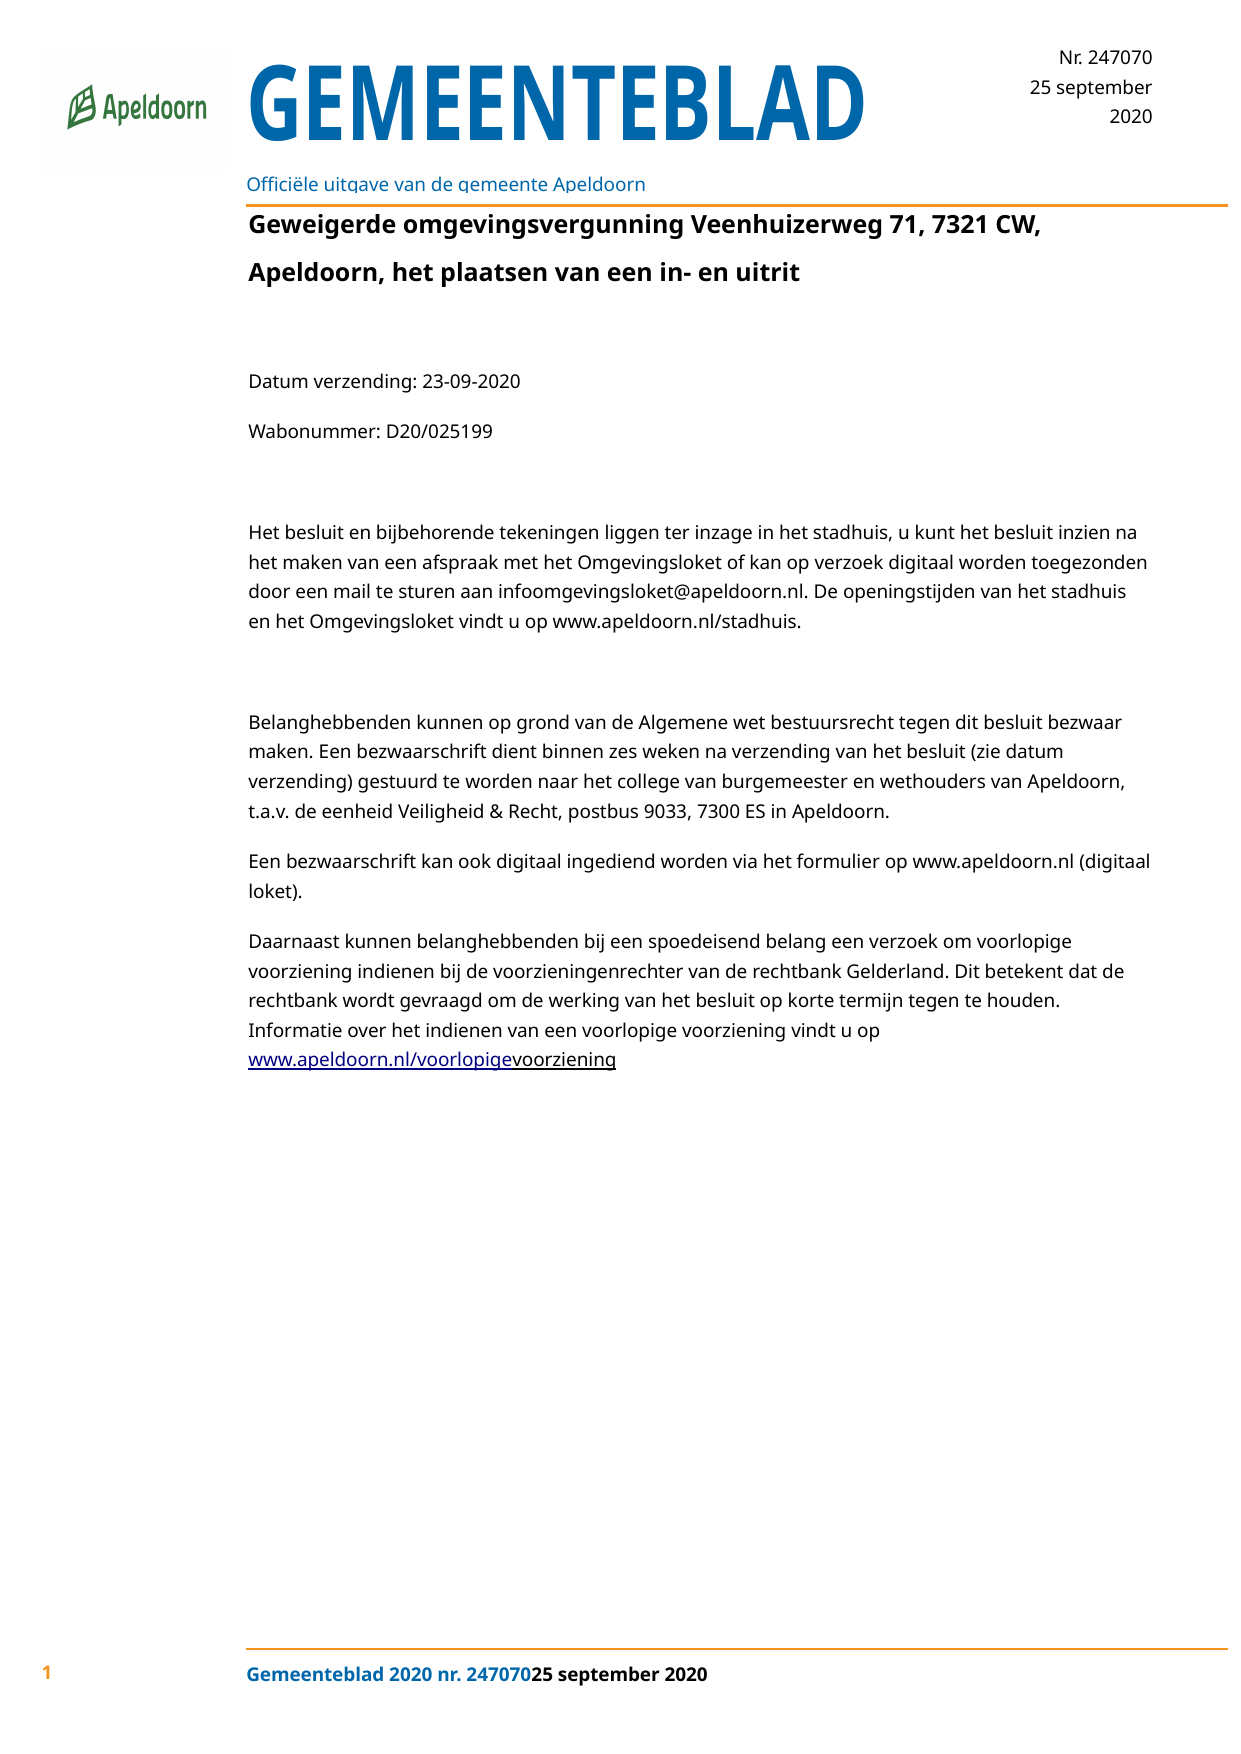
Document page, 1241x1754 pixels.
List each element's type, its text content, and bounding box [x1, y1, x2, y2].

text Wabonummer: D20/025199 [248, 419, 1152, 444]
text Belanghebbenden kunnen op grond van de Algemene wet bestuursrecht tegen dit besluit bezwaar maken. Een bezwaarschrift dient binnen zes weken na verzending van het besluit (zie datum verzending) gestuurd te worden naar het college van burgemeester en wethouders van Apeldoorn, t.a.v. de eenheid Veiligheid & Recht, postbus 9033, 7300 ES in Apeldoorn. [248, 709, 1152, 824]
text Datum verzending: 23-09-2020 [248, 368, 1152, 394]
text Daarnaast kunnen belanghebbenden bij een spoedeisend belang een verzoek om voorlopige voorziening indienen bij de voorzieningenrechter van de rechtbank Gelderland. Dit betekent dat de rechtbank wordt gevraagd om de werking van het besluit op korte termijn tegen te houden. Informatie over het indienen van een voorlopige voorziening vindt u op www.apeldoorn.nl/voorlopigevoorziening [248, 928, 1152, 1072]
text Geweigerde omgevingsvergunning Veenhuizerweg 71, 7321 CW, Apeldoorn, het plaatsen van een in- en uitrit [248, 207, 1152, 288]
picture [41, 47, 231, 172]
text Het besluit en bijbehorende tekeningen liggen ter inzage in het stadhuis, u kunt het besluit inzien na het maken van een afspraak met het Omgevingsloket of kan op verzoek digitaal worden toegezonden door een mail te sturen aan infoomgevingsloket@apeldoorn.nl. De openingstijden van het stadhuis en het Omgevingsloket vindt u op www.apeldoorn.nl/stadhuis. [248, 519, 1152, 634]
text Een bezwaarschrift kan ook digitaal ingediend worden via het formulier op www.apeldoorn.nl (digitaal loket). [248, 848, 1152, 904]
